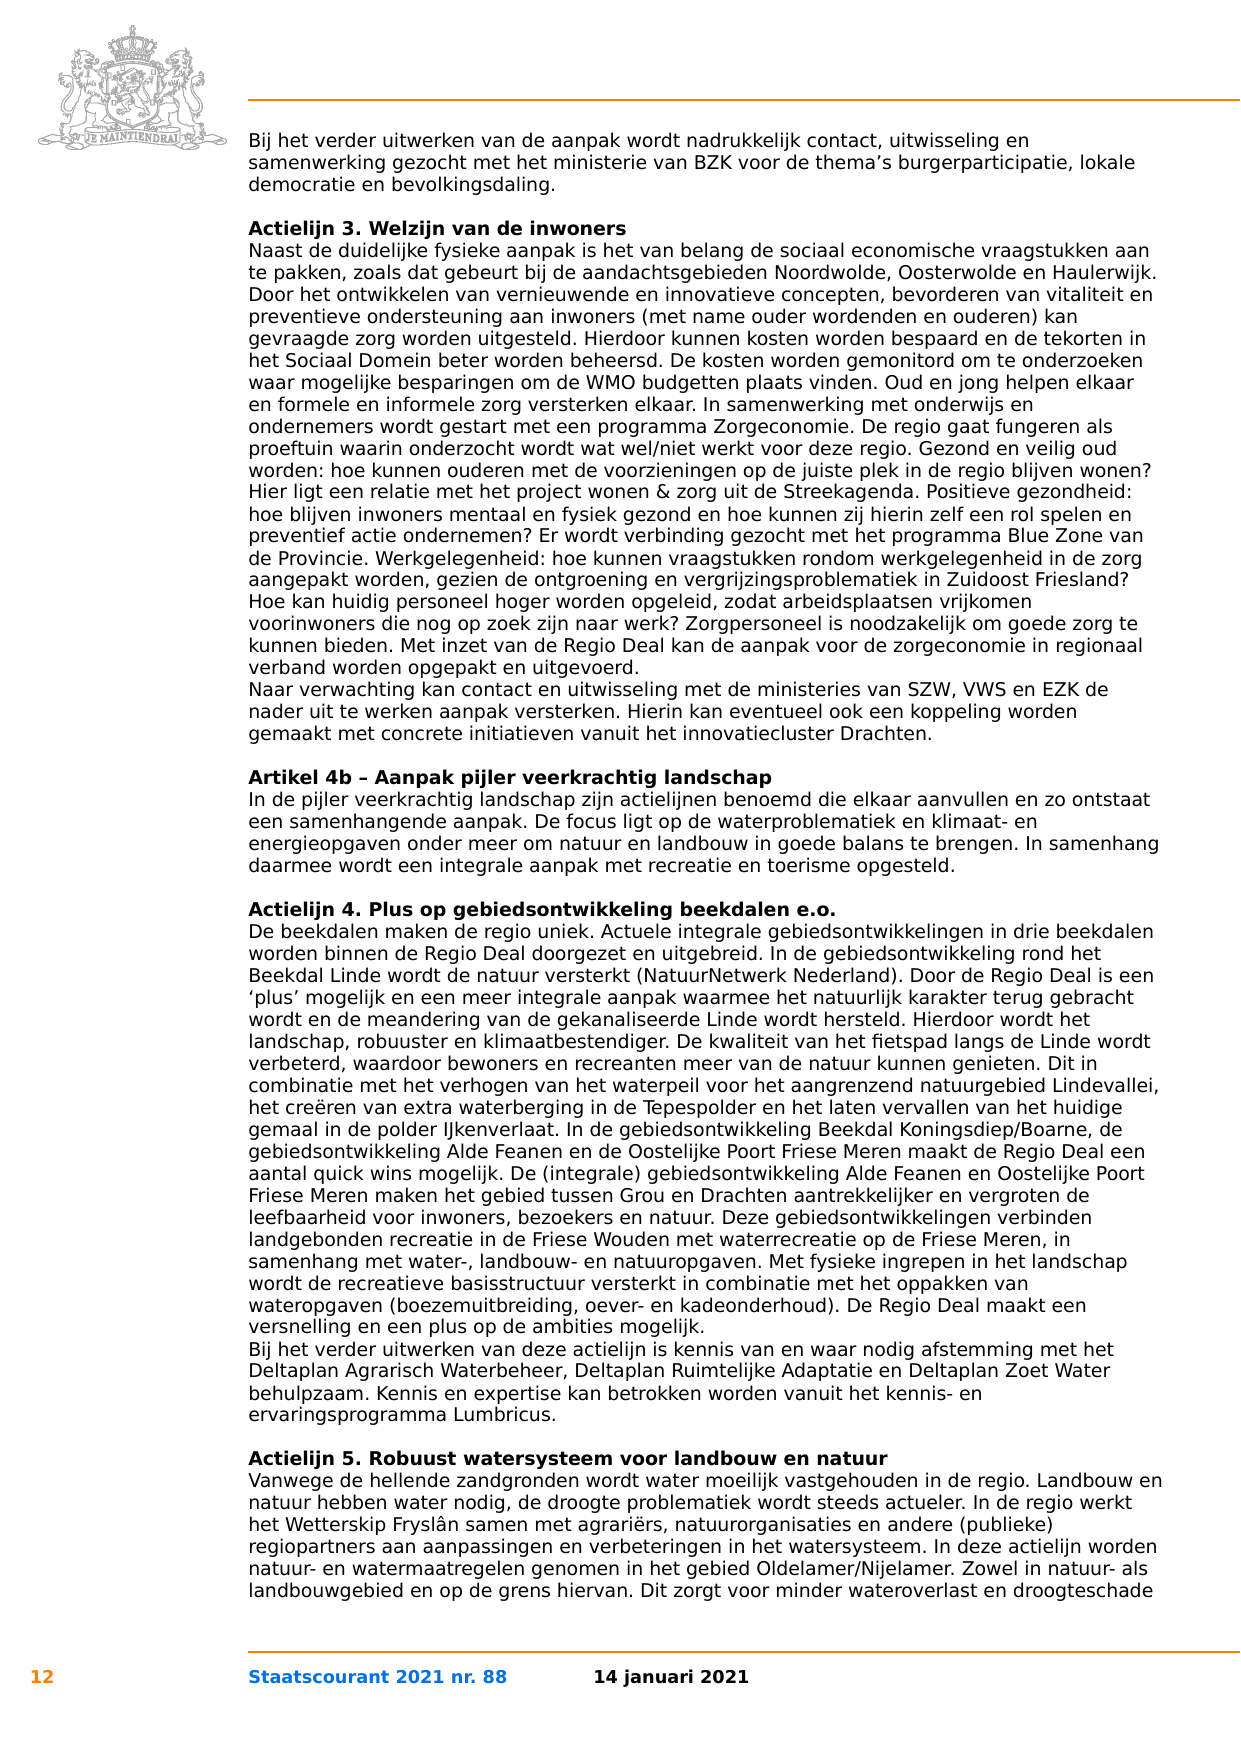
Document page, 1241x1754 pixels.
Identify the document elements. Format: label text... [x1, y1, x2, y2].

subtitle Actielijn 4. Plus op gebiedsontwikkeling beekdalen e.o. [248, 899, 1163, 921]
text Naar verwachting kan contact en uitwisseling met de ministeries van SZW, VWS en EZK de nader uit te werken aanpak versterken. Hierin kan eventueel ook een koppeling worden gemaakt met concrete initiatieven vanuit het innovatiecluster Drachten. [248, 679, 1163, 745]
text De beekdalen maken de regio uniek. Actuele integrale gebiedsontwikkelingen in drie beekdalen worden binnen de Regio Deal doorgezet en uitgebreid. In de gebiedsontwikkeling rond het Beekdal Linde wordt de natuur versterkt (NatuurNetwerk Nederland). Door de Regio Deal is een ‘plus’ mogelijk en een meer integrale aanpak waarmee het natuurlijk karakter terug gebracht wordt en de meandering van de gekanaliseerde Linde wordt hersteld. Hierdoor wordt het landschap, robuuster en klimaatbestendiger. De kwaliteit van het fietspad langs de Linde wordt verbeterd, waardoor bewoners en recreanten meer van de natuur kunnen genieten. Dit in combinatie met het verhogen van het waterpeil voor het aangrenzend natuurgebied Lindevallei, het creëren van extra waterberging in de Tepespolder en het laten vervallen van het huidige gemaal in de polder IJkenverlaat. In de gebiedsontwikkeling Beekdal Koningsdiep/Boarne, de gebiedsontwikkeling Alde Feanen en de Oostelijke Poort Friese Meren maakt de Regio Deal een aantal quick wins mogelijk. De (integrale) gebiedsontwikkeling Alde Feanen en Oostelijke Poort Friese Meren maken het gebied tussen Grou en Drachten aantrekkelijker en vergroten de leefbaarheid voor inwoners, bezoekers en natuur. Deze gebiedsontwikkelingen verbinden landgebonden recreatie in de Friese Wouden met waterrecreatie op de Friese Meren, in samenhang met water-, landbouw- en natuuropgaven. Met fysieke ingrepen in het landschap wordt de recreatieve basisstructuur versterkt in combinatie met het oppakken van wateropgaven (boezemuitbreiding, oever- en kadeonderhoud). De Regio Deal maakt een versnelling en een plus op de ambities mogelijk. [248, 921, 1163, 1338]
text In de pijler veerkrachtig landschap zijn actielijnen benoemd die elkaar aanvullen en zo ontstaat een samenhangende aanpak. De focus ligt op de waterproblematiek en klimaat- en energieopgaven onder meer om natuur en landbouw in goede balans te brengen. In samenhang daarmee wordt een integrale aanpak met recreatie en toerisme opgesteld. [248, 789, 1163, 877]
text Vanwege de hellende zandgronden wordt water moeilijk vastgehouden in de regio. Landbouw en natuur hebben water nodig, de droogte problematiek wordt steeds actueler. In de regio werkt het Wetterskip Fryslân samen met agrariërs, natuurorganisaties en andere (publieke) regiopartners aan aanpassingen en verbeteringen in het watersysteem. In deze actielijn worden natuur- en watermaatregelen genomen in het gebied Oldelamer/Nijelamer. Zowel in natuur- als landbouwgebied en op de grens hiervan. Dit zorgt voor minder wateroverlast en droogteschade [248, 1470, 1163, 1602]
text Bij het verder uitwerken van de aanpak wordt nadrukkelijk contact, uitwisseling en samenwerking gezocht met het ministerie van BZK voor de thema’s burgerparticipatie, lokale democratie en bevolkingsdaling. [248, 130, 1163, 196]
picture [38, 25, 227, 150]
text Naast de duidelijke fysieke aanpak is het van belang de sociaal economische vraagstukken aan te pakken, zoals dat gebeurt bij de aandachtsgebieden Noordwolde, Oosterwolde en Haulerwijk. Door het ontwikkelen van vernieuwende en innovatieve concepten, bevorderen van vitaliteit en preventieve ondersteuning aan inwoners (met name ouder wordenden en ouderen) kan gevraagde zorg worden uitgesteld. Hierdoor kunnen kosten worden bespaard en de tekorten in het Sociaal Domein beter worden beheersd. De kosten worden gemonitord om te onderzoeken waar mogelijke besparingen om de WMO budgetten plaats vinden. Oud en jong helpen elkaar en formele en informele zorg versterken elkaar. In samenwerking met onderwijs en ondernemers wordt gestart met een programma Zorgeconomie. De regio gaat fungeren als proeftuin waarin onderzocht wordt wat wel/niet werkt voor deze regio. Gezond en veilig oud worden: hoe kunnen ouderen met de voorzieningen op de juiste plek in de regio blijven wonen? Hier ligt een relatie met het project wonen & zorg uit de Streekagenda. Positieve gezondheid: hoe blijven inwoners mentaal en fysiek gezond en hoe kunnen zij hierin zelf een rol spelen en preventief actie ondernemen? Er wordt verbinding gezocht met het programma Blue Zone van de Provincie. Werkgelegenheid: hoe kunnen vraagstukken rondom werkgelegenheid in de zorg aangepakt worden, gezien de ontgroening en vergrijzingsproblematiek in Zuidoost Friesland? Hoe kan huidig personeel hoger worden opgeleid, zodat arbeidsplaatsen vrijkomen voorinwoners die nog op zoek zijn naar werk? Zorgpersoneel is noodzakelijk om goede zorg te kunnen bieden. Met inzet van de Regio Deal kan de aanpak voor de zorgeconomie in regionaal verband worden opgepakt en uitgevoerd. [248, 240, 1163, 679]
subtitle Actielijn 5. Robuust watersysteem voor landbouw en natuur [248, 1448, 1163, 1470]
text Bij het verder uitwerken van deze actielijn is kennis van en waar nodig afstemming met het Deltaplan Agrarisch Waterbeheer, Deltaplan Ruimtelijke Adaptatie en Deltaplan Zoet Water behulpzaam. Kennis en expertise kan betrokken worden vanuit het kennis- en ervaringsprogramma Lumbricus. [248, 1338, 1163, 1426]
subtitle Artikel 4b – Aanpak pijler veerkrachtig landschap [248, 767, 1163, 789]
subtitle Actielijn 3. Welzijn van de inwoners [248, 218, 1163, 240]
